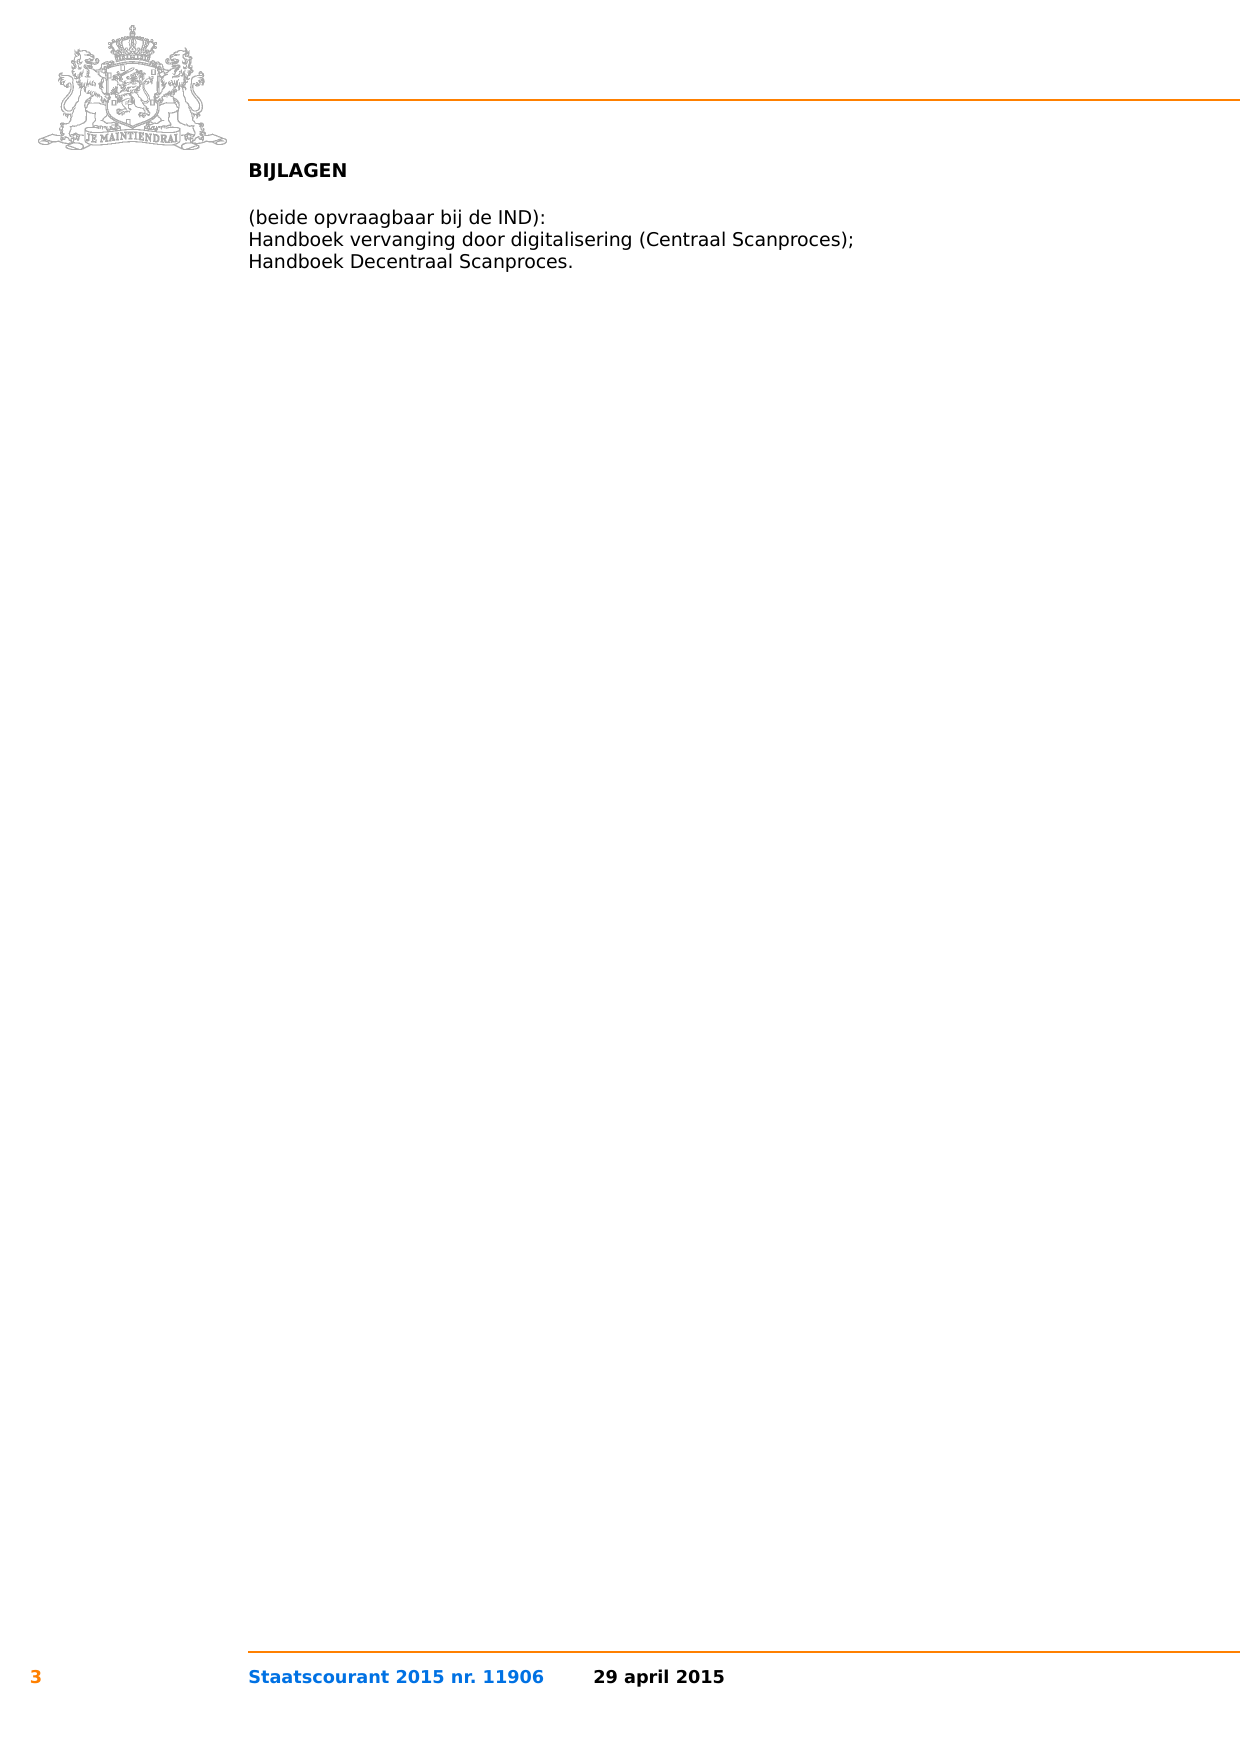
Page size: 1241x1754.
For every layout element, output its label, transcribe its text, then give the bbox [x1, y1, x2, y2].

text Handboek Decentraal Scanproces. [248, 251, 1163, 273]
picture [38, 25, 227, 150]
subtitle BIJLAGEN [248, 160, 1163, 182]
text Handboek vervanging door digitalisering (Centraal Scanproces); [248, 229, 1163, 251]
text (beide opvraagbaar bij de IND): [248, 207, 1163, 229]
